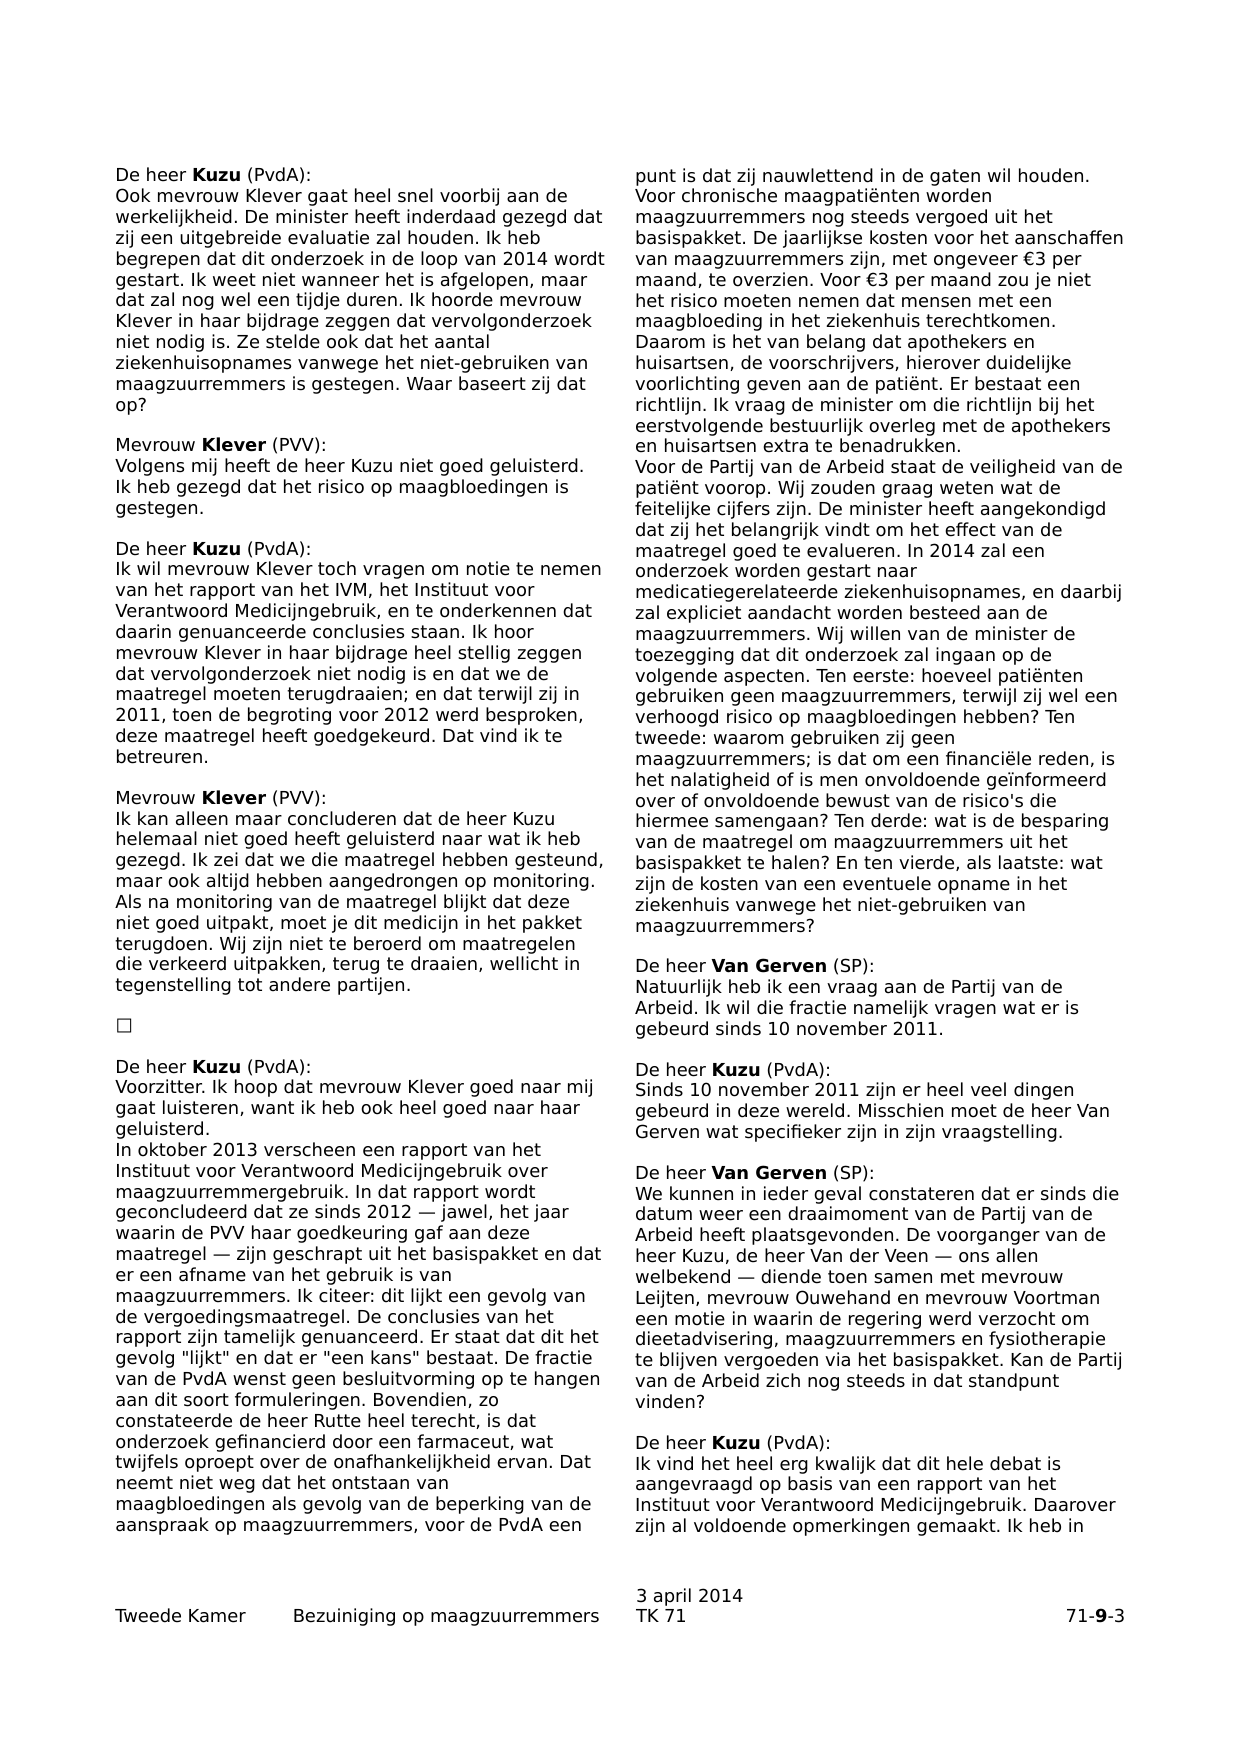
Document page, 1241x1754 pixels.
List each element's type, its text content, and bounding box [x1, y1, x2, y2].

text Ik kan alleen maar concluderen dat de heer Kuzu helemaal niet goed heeft geluisterd naar wat ik heb gezegd. Ik zei dat we die maatregel hebben gesteund, maar ook altijd hebben aangedrongen op monitoring. Als na monitoring van de maatregel blijkt dat deze niet goed uitpakt, moet je dit medicijn in het pakket terugdoen. Wij zijn niet te beroerd om maatregelen die verkeerd uitpakken, terug te draaien, wellicht in tegenstelling tot andere partijen. [115, 808, 605, 996]
text De heer Kuzu (PvdA): [115, 1056, 605, 1077]
text Natuurlijk heb ik een vraag aan de Partij van de Arbeid. Ik wil die fractie namelijk vragen wat er is gebeurd sinds 10 november 2011. [635, 977, 1125, 1039]
text We kunnen in ieder geval constateren dat er sinds die datum weer een draaimoment van de Partij van de Arbeid heeft plaatsgevonden. De voorganger van de heer Kuzu, de heer Van der Veen — ons allen welbekend — diende toen samen met mevrouw Leijten, mevrouw Ouwehand en mevrouw Voortman een motie in waarin de regering werd verzocht om dieetadvisering, maagzuurremmers en fysiotherapie te blijven vergoeden via het basispakket. Kan de Partij van de Arbeid zich nog steeds in dat standpunt vinden? [635, 1183, 1125, 1412]
text ⬜ [115, 1016, 605, 1036]
text Mevrouw Klever (PVV): [115, 435, 605, 456]
text Ik wil mevrouw Klever toch vragen om notie te nemen van het rapport van het IVM, het Instituut voor Verantwoord Medicijngebruik, en te onderkennen dat daarin genuanceerde conclusies staan. Ik hoor mevrouw Klever in haar bijdrage heel stellig zeggen dat vervolgonderzoek niet nodig is en dat we de maatregel moeten terugdraaien; en dat terwijl zij in 2011, toen de begroting voor 2012 werd besproken, deze maatregel heeft goedgekeurd. Dat vind ik te betreuren. [115, 559, 605, 767]
text Volgens mij heeft de heer Kuzu niet goed geluisterd. Ik heb gezegd dat het risico op maagbloedingen is gestegen. [115, 456, 605, 518]
text De heer Kuzu (PvdA): [115, 538, 605, 559]
text De heer Kuzu (PvdA): [635, 1432, 1125, 1453]
text Ik vind het heel erg kwalijk dat dit hele debat is aangevraagd op basis van een rapport van het Instituut voor Verantwoord Medicijngebruik. Daarover zijn al voldoende opmerkingen gemaakt. Ik heb in [635, 1453, 1125, 1537]
text Sinds 10 november 2011 zijn er heel veel dingen gebeurd in deze wereld. Misschien moet de heer Van Gerven wat specifieker zijn in zijn vraagstelling. [635, 1080, 1125, 1143]
text In oktober 2013 verscheen een rapport van het Instituut voor Verantwoord Medicijngebruik over maagzuurremmergebruik. In dat rapport wordt geconcludeerd dat ze sinds 2012 — jawel, het jaar waarin de PVV haar goedkeuring gaf aan deze maatregel — zijn geschrapt uit het basispakket en dat er een afname van het gebruik is van maagzuurremmers. Ik citeer: dit lijkt een gevolg van de vergoedingsmaatregel. De conclusies van het rapport zijn tamelijk genuanceerd. Er staat dat dit het gevolg "lijkt" en dat er "een kans" bestaat. De fractie van de PvdA wenst geen besluitvorming op te hangen aan dit soort formuleringen. Bovendien, zo constateerde de heer Rutte heel terecht, is dat onderzoek gefinancierd door een farmaceut, wat twijfels oproept over de onafhankelijkheid ervan. Dat neemt niet weg dat het ontstaan van maagbloedingen als gevolg van de beperking van de aanspraak op maagzuurremmers, voor de PvdA een [115, 1140, 605, 1536]
text Mevrouw Klever (PVV): [115, 787, 605, 808]
text De heer Van Gerven (SP): [635, 1163, 1125, 1183]
text punt is dat zij nauwlettend in de gaten wil houden. Voor chronische maagpatiënten worden maagzuurremmers nog steeds vergoed uit het basispakket. De jaarlijkse kosten voor het aanschaffen van maagzuurremmers zijn, met ongeveer €3 per maand, te overzien. Voor €3 per maand zou je niet het risico moeten nemen dat mensen met een maagbloeding in het ziekenhuis terechtkomen. Daarom is het van belang dat apothekers en huisartsen, de voorschrijvers, hierover duidelijke voorlichting geven aan de patiënt. Er bestaat een richtlijn. Ik vraag de minister om die richtlijn bij het eerstvolgende bestuurlijk overleg met de apothekers en huisartsen extra te benadrukken. [635, 165, 1125, 457]
text Voorzitter. Ik hoop dat mevrouw Klever goed naar mij gaat luisteren, want ik heb ook heel goed naar haar geluisterd. [115, 1077, 605, 1140]
text Ook mevrouw Klever gaat heel snel voorbij aan de werkelijkheid. De minister heeft inderdaad gezegd dat zij een uitgebreide evaluatie zal houden. Ik heb begrepen dat dit onderzoek in de loop van 2014 wordt gestart. Ik weet niet wanneer het is afgelopen, maar dat zal nog wel een tijdje duren. Ik hoorde mevrouw Klever in haar bijdrage zeggen dat vervolgonderzoek niet nodig is. Ze stelde ook dat het aantal ziekenhuisopnames vanwege het niet-gebruiken van maagzuurremmers is gestegen. Waar baseert zij dat op? [115, 186, 605, 415]
text Voor de Partij van de Arbeid staat de veiligheid van de patiënt voorop. Wij zouden graag weten wat de feitelijke cijfers zijn. De minister heeft aangekondigd dat zij het belangrijk vindt om het effect van de maatregel goed te evalueren. In 2014 zal een onderzoek worden gestart naar medicatiegerelateerde ziekenhuisopnames, en daarbij zal expliciet aandacht worden besteed aan de maagzuurremmers. Wij willen van de minister de toezegging dat dit onderzoek zal ingaan op de volgende aspecten. Ten eerste: hoeveel patiënten gebruiken geen maagzuurremmers, terwijl zij wel een verhoogd risico op maagbloedingen hebben? Ten tweede: waarom gebruiken zij geen maagzuurremmers; is dat om een financiële reden, is het nalatigheid of is men onvoldoende geïnformeerd over of onvoldoende bewust van de risico's die hiermee samengaan? Ten derde: wat is de besparing van de maatregel om maagzuurremmers uit het basispakket te halen? En ten vierde, als laatste: wat zijn de kosten van een eventuele opname in het ziekenhuis vanwege het niet-gebruiken van maagzuurremmers? [635, 457, 1125, 936]
text De heer Van Gerven (SP): [635, 956, 1125, 977]
text De heer Kuzu (PvdA): [635, 1059, 1125, 1080]
text De heer Kuzu (PvdA): [115, 165, 605, 186]
